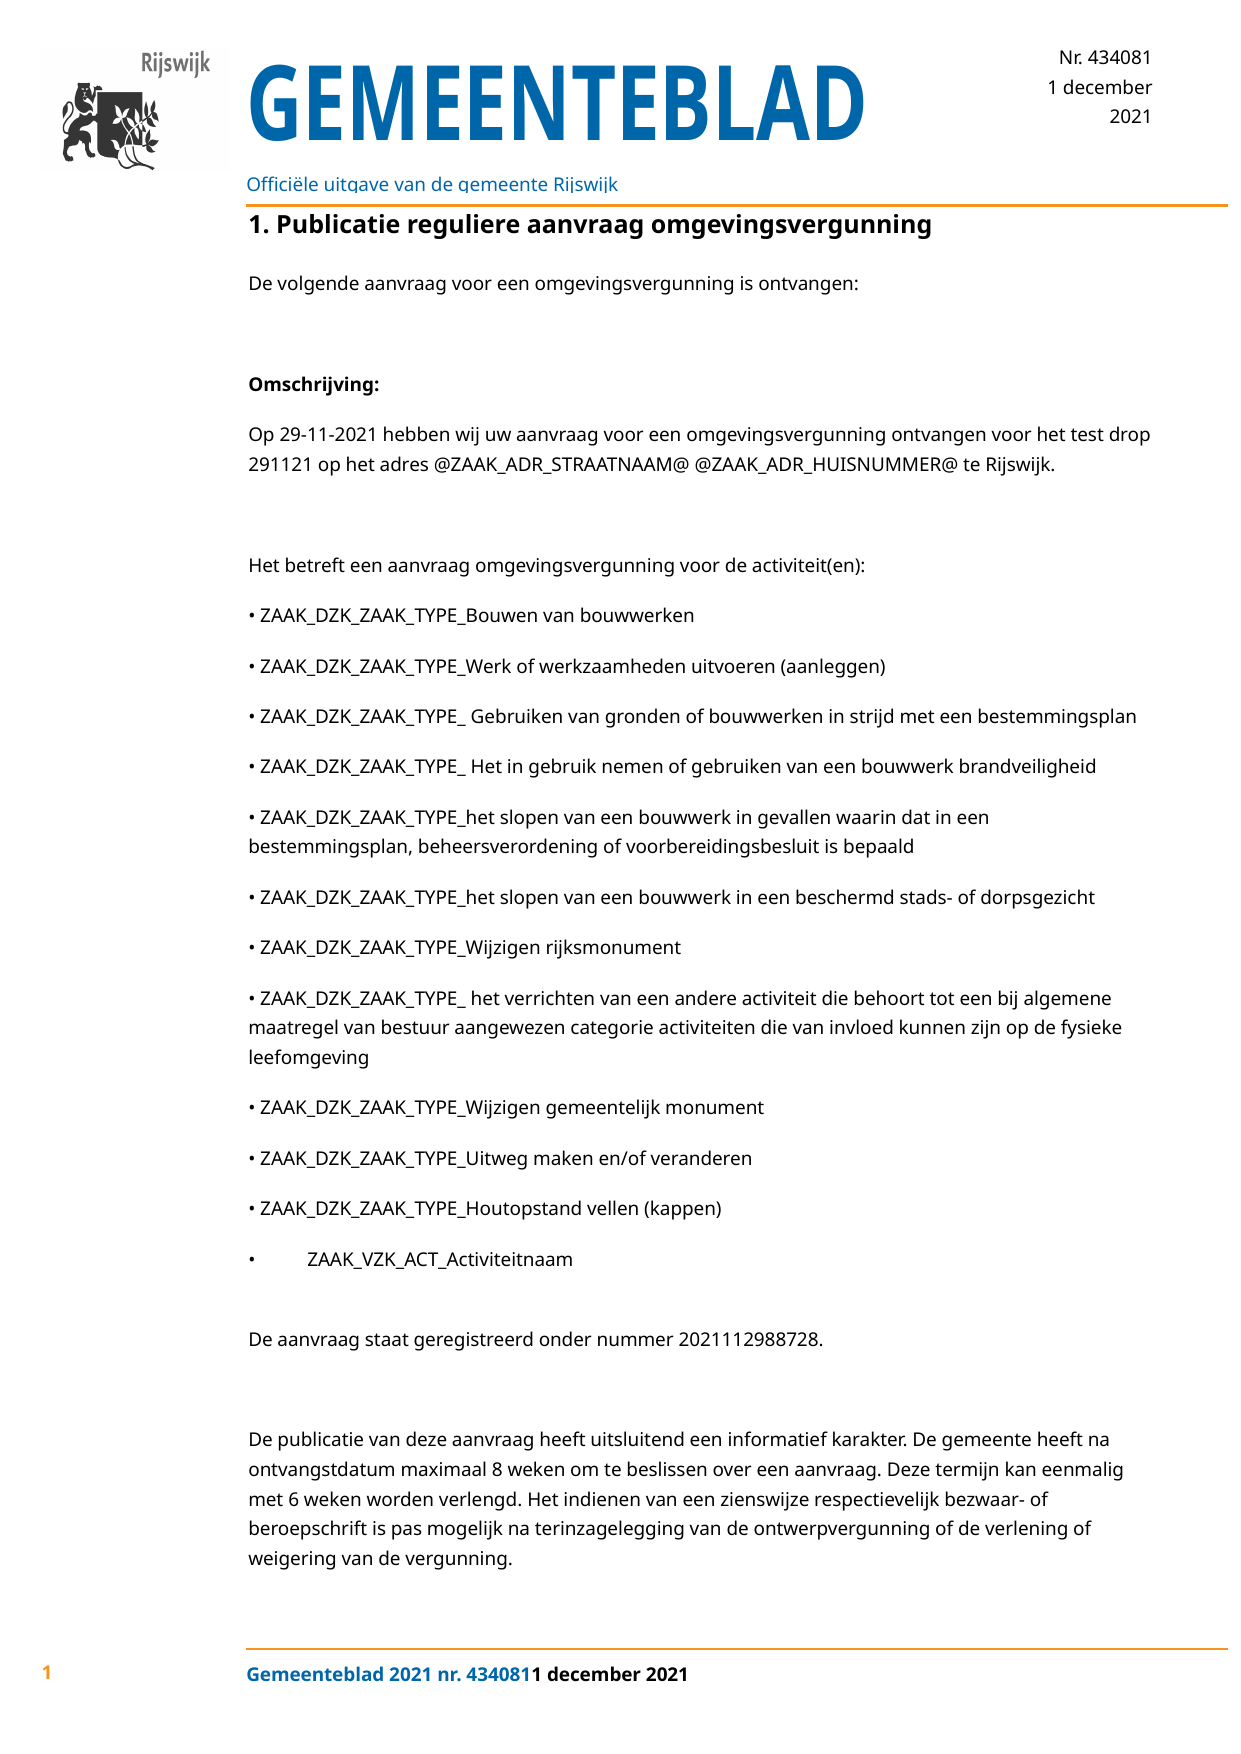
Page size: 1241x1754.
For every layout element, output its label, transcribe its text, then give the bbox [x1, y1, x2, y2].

text De aanvraag staat geregistreerd onder nummer 2021112988728. [248, 1326, 1152, 1351]
text Omschrijving: [248, 371, 1152, 397]
text • ZAAK_DZK_ZAAK_TYPE_het slopen van een bouwwerk in een beschermd stads- of dorpsgezicht [248, 884, 1152, 910]
text De volgende aanvraag voor een omgevingsvergunning is ontvangen: [248, 270, 1152, 296]
text Op 29-11-2021 hebben wij uw aanvraag voor een omgevingsvergunning ontvangen voor het test drop 291121 op het adres @ZAAK_ADR_STRAATNAAM@ @ZAAK_ADR_HUISNUMMER@ te Rijswijk. [248, 422, 1152, 477]
text • ZAAK_DZK_ZAAK_TYPE_Wijzigen gemeentelijk monument [248, 1094, 1152, 1120]
picture [41, 47, 231, 172]
text De publicatie van deze aanvraag heeft uitsluitend een informatief karakter. De gemeente heeft na ontvangstdatum maximaal 8 weken om te beslissen over een aanvraag. Deze termijn kan eenmalig met 6 weken worden verlengd. Het indienen van een zienswijze respectievelijk bezwaar- of beroepschrift is pas mogelijk na terinzagelegging van de ontwerpvergunning of de verlening of weigering van de vergunning. [248, 1427, 1152, 1571]
text • ZAAK_DZK_ZAAK_TYPE_Bouwen van bouwwerken [248, 602, 1152, 628]
text • ZAAK_DZK_ZAAK_TYPE_Houtopstand vellen (kappen) [248, 1195, 1152, 1221]
text • ZAAK_DZK_ZAAK_TYPE_Uitweg maken en/of veranderen [248, 1145, 1152, 1171]
text • ZAAK_DZK_ZAAK_TYPE_ het verrichten van een andere activiteit die behoort tot een bij algemene maatregel van bestuur aangewezen categorie activiteiten die van invloed kunnen zijn op de fysieke leefomgeving [248, 985, 1152, 1070]
text • ZAAK_DZK_ZAAK_TYPE_het slopen van een bouwwerk in gevallen waarin dat in een bestemmingsplan, beheersverordening of voorbereidingsbesluit is bepaald [248, 804, 1152, 859]
text Het betreft een aanvraag omgevingsvergunning voor de activiteit(en): [248, 552, 1152, 578]
text • ZAAK_DZK_ZAAK_TYPE_Werk of werkzaamheden uitvoeren (aanleggen) [248, 653, 1152, 678]
list ZAAK_VZK_ACT_Activiteitnaam [248, 1246, 1152, 1271]
text • ZAAK_DZK_ZAAK_TYPE_Wijzigen rijksmonument [248, 934, 1152, 960]
text • ZAAK_DZK_ZAAK_TYPE_ Het in gebruik nemen of gebruiken van een bouwwerk brandveiligheid [248, 754, 1152, 779]
text 1. Publicatie reguliere aanvraag omgevingsvergunning [248, 207, 1152, 241]
text • ZAAK_DZK_ZAAK_TYPE_ Gebruiken van gronden of bouwwerken in strijd met een bestemmingsplan [248, 703, 1152, 729]
